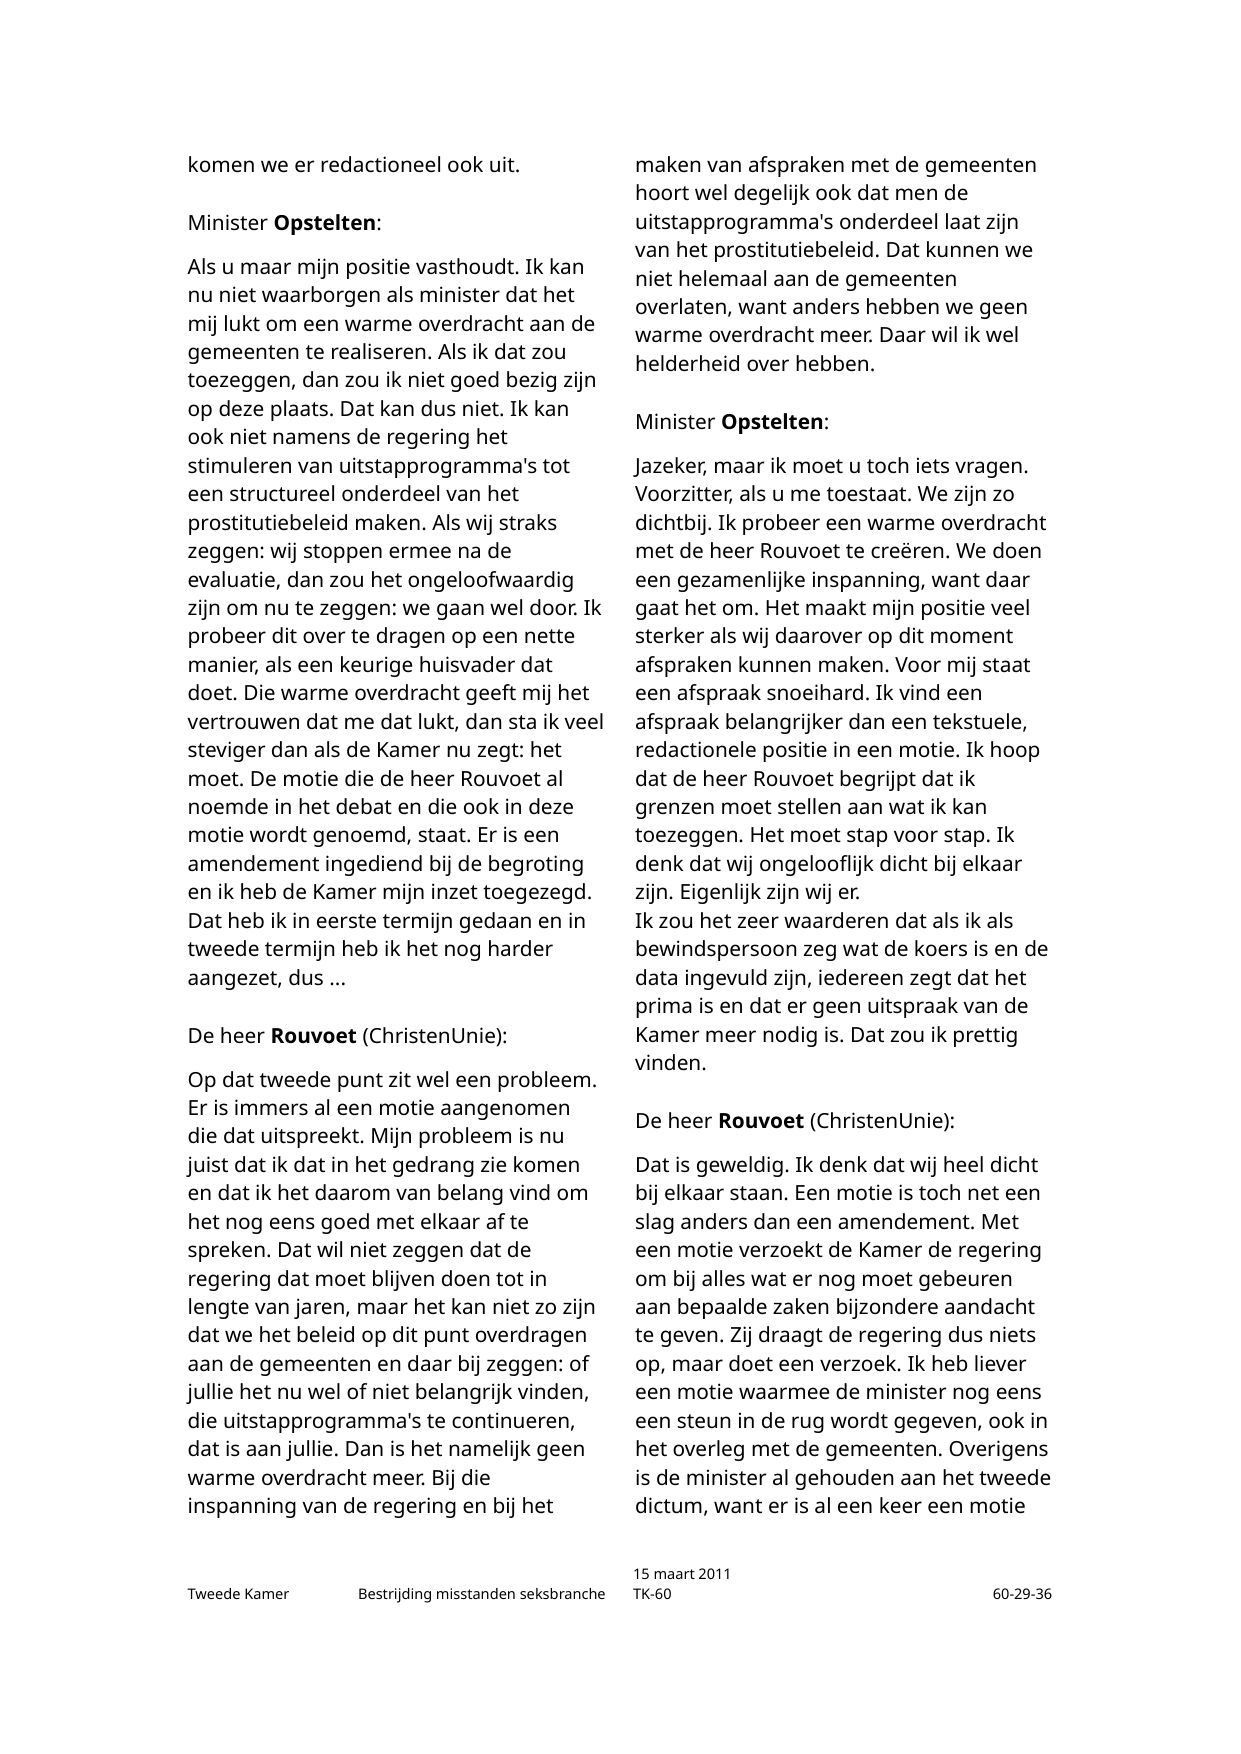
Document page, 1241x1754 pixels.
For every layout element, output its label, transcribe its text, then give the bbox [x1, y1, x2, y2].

text Jazeker, maar ik moet u toch iets vragen. Voorzitter, als u me toestaat. We zijn zo dichtbij. Ik probeer een warme overdracht met de heer Rouvoet te creëren. We doen een gezamenlijke inspanning, want daar gaat het om. Het maakt mijn positie veel sterker als wij daarover op dit moment afspraken kunnen maken. Voor mij staat een afspraak snoeihard. Ik vind een afspraak belangrijker dan een tekstuele, redactionele positie in een motie. Ik hoop dat de heer Rouvoet begrijpt dat ik grenzen moet stellen aan wat ik kan toezeggen. Het moet stap voor stap. Ik denk dat wij ongelooflijk dicht bij elkaar zijn. Eigenlijk zijn wij er. [635, 451, 1053, 906]
text Ik zou het zeer waarderen dat als ik als bewindspersoon zeg wat de koers is en de data ingevuld zijn, iedereen zegt dat het prima is en dat er geen uitspraak van de Kamer meer nodig is. Dat zou ik prettig vinden. [635, 906, 1053, 1077]
text komen we er redactioneel ook uit. [187, 150, 605, 178]
text Dat is geweldig. Ik denk dat wij heel dicht bij elkaar staan. Een motie is toch net een slag anders dan een amendement. Met een motie verzoekt de Kamer de regering om bij alles wat er nog moet gebeuren aan bepaalde zaken bijzondere aandacht te geven. Zij draagt de regering dus niets op, maar doet een verzoek. Ik heb liever een motie waarmee de minister nog eens een steun in de rug wordt gegeven, ook in het overleg met de gemeenten. Overigens is de minister al gehouden aan het tweede dictum, want er is al een keer een motie [635, 1150, 1053, 1520]
text De heer Rouvoet (ChristenUnie): [187, 1021, 605, 1050]
text maken van afspraken met de gemeenten hoort wel degelijk ook dat men de uitstapprogramma's onderdeel laat zijn van het prostitutiebeleid. Dat kunnen we niet helemaal aan de gemeenten overlaten, want anders hebben we geen warme overdracht meer. Daar wil ik wel helderheid over hebben. [635, 150, 1053, 377]
text Als u maar mijn positie vasthoudt. Ik kan nu niet waarborgen als minister dat het mij lukt om een warme overdracht aan de gemeenten te realiseren. Als ik dat zou toezeggen, dan zou ik niet goed bezig zijn op deze plaats. Dat kan dus niet. Ik kan ook niet namens de regering het stimuleren van uitstapprogramma's tot een structureel onderdeel van het prostitutiebeleid maken. Als wij straks zeggen: wij stoppen ermee na de evaluatie, dan zou het ongeloofwaardig zijn om nu te zeggen: we gaan wel door. Ik probeer dit over te dragen op een nette manier, als een keurige huisvader dat doet. Die warme overdracht geeft mij het vertrouwen dat me dat lukt, dan sta ik veel steviger dan als de Kamer nu zegt: het moet. De motie die de heer Rouvoet al noemde in het debat en die ook in deze motie wordt genoemd, staat. Er is een amendement ingediend bij de begroting en ik heb de Kamer mijn inzet toegezegd. Dat heb ik in eerste termijn gedaan en in tweede termijn heb ik het nog harder aangezet, dus ... [187, 252, 605, 991]
text De heer Rouvoet (ChristenUnie): [635, 1107, 1053, 1135]
text Minister Opstelten: [187, 208, 605, 237]
text Minister Opstelten: [635, 407, 1053, 436]
text Op dat tweede punt zit wel een probleem. Er is immers al een motie aangenomen die dat uitspreekt. Mijn probleem is nu juist dat ik dat in het gedrang zie komen en dat ik het daarom van belang vind om het nog eens goed met elkaar af te spreken. Dat wil niet zeggen dat de regering dat moet blijven doen tot in lengte van jaren, maar het kan niet zo zijn dat we het beleid op dit punt overdragen aan de gemeenten en daar bij zeggen: of jullie het nu wel of niet belangrijk vinden, die uitstapprogramma's te continueren, dat is aan jullie. Dan is het namelijk geen warme overdracht meer. Bij die inspanning van de regering en bij het [187, 1065, 605, 1520]
